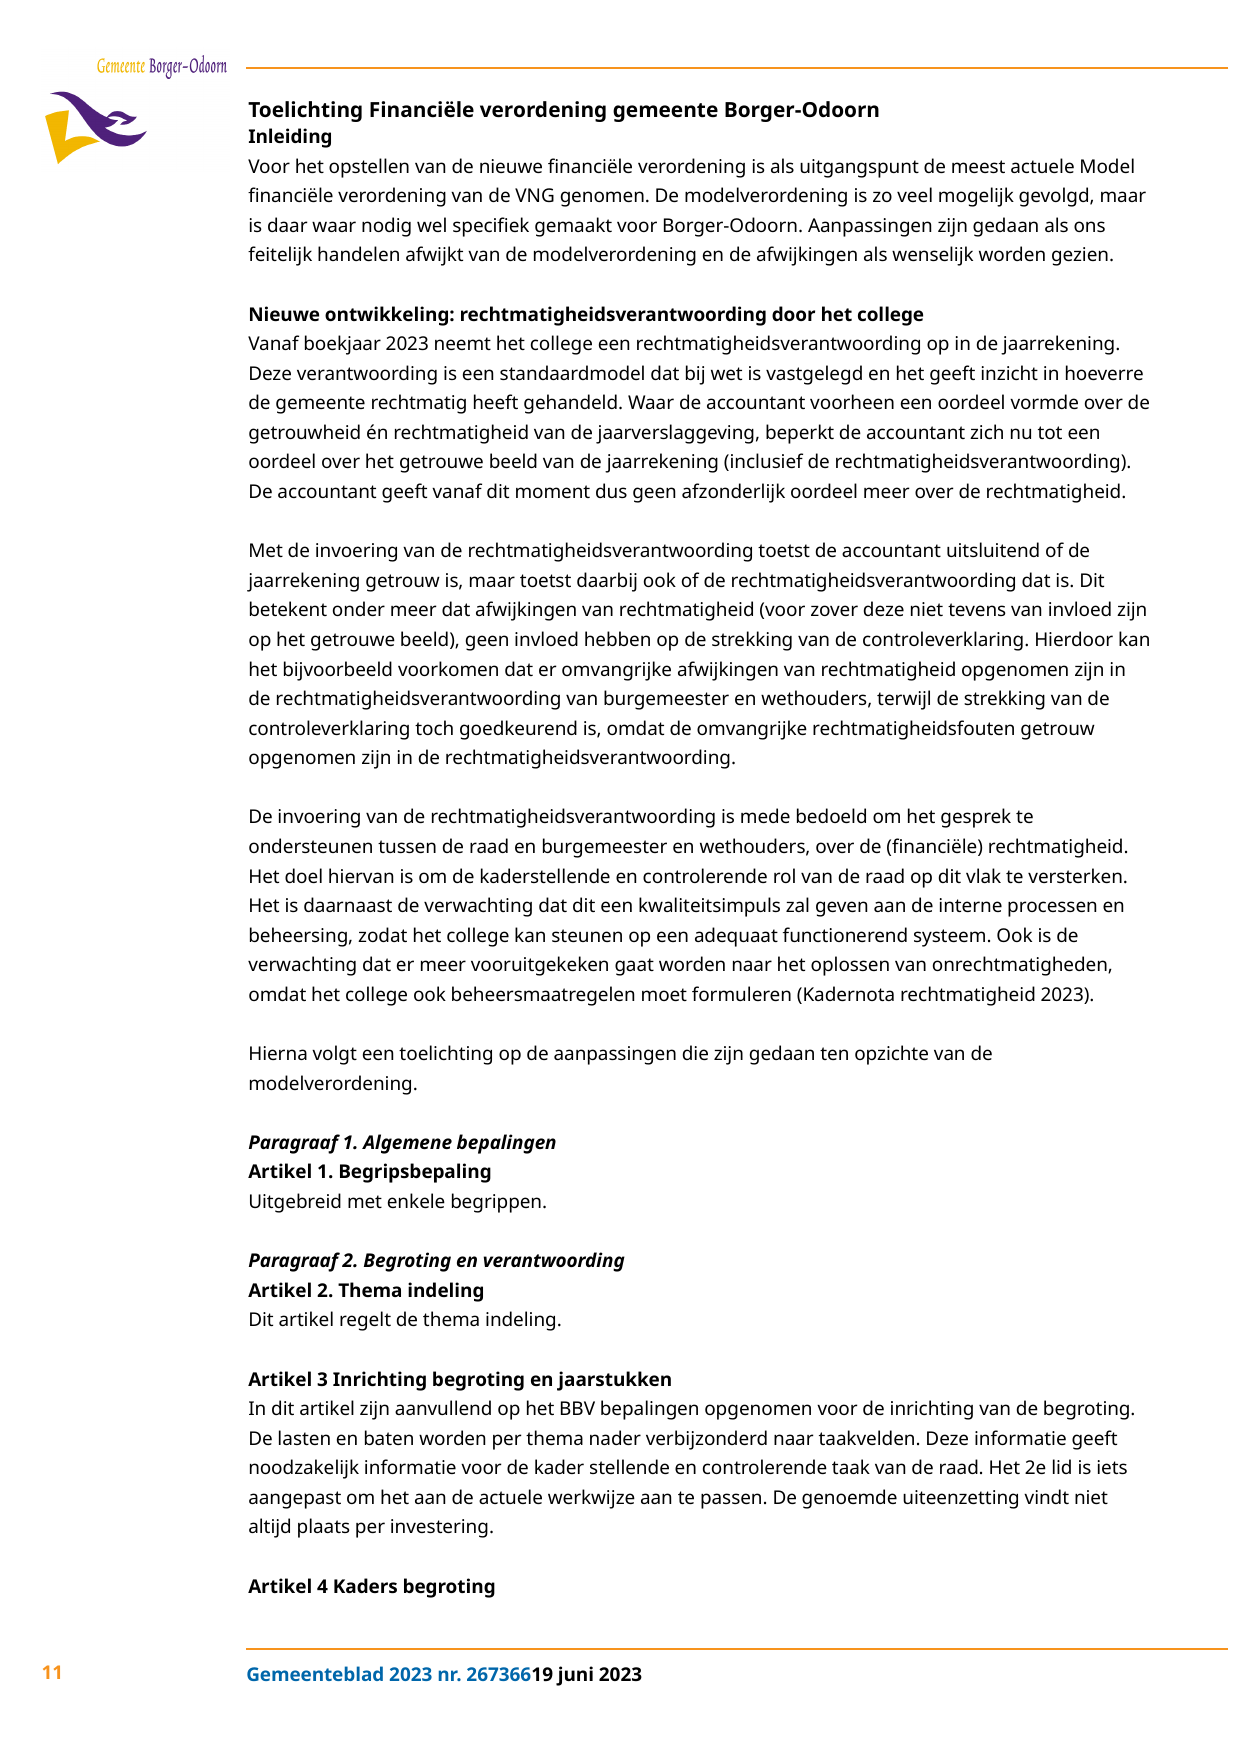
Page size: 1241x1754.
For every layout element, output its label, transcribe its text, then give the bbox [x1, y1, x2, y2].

text In dit artikel zijn aanvullend op het BBV bepalingen opgenomen voor de inrichting van de begroting. De lasten en baten worden per thema nader verbijzonderd naar taakvelden. Deze informatie geeft noodzakelijk informatie voor de kader stellende en controlerende taak van de raad. Het 2e lid is iets aangepast om het aan de actuele werkwijze aan te passen. De genoemde uiteenzetting vindt niet altijd plaats per investering. [248, 1395, 1152, 1539]
text Artikel 2. Thema indeling [248, 1277, 1152, 1303]
text Dit artikel regelt de thema indeling. [248, 1307, 1152, 1332]
text Inleiding [248, 123, 1152, 149]
text Voor het opstellen van de nieuwe financiële verordening is als uitgangspunt de meest actuele Model financiële verordening van de VNG genomen. De modelverordening is zo veel mogelijk gevolgd, maar is daar waar nodig wel specifiek gemaakt voor Borger-Odoorn. Aanpassingen zijn gedaan als ons feitelijk handelen afwijkt van de modelverordening en de afwijkingen als wenselijk worden gezien. [248, 153, 1152, 267]
text De invoering van de rechtmatigheidsverantwoording is mede bedoeld om het gesprek te ondersteunen tussen de raad en burgemeester en wethouders, over de (financiële) rechtmatigheid. Het doel hiervan is om de kaderstellende en controlerende rol van de raad op dit vlak te versterken. Het is daarnaast de verwachting dat dit een kwaliteitsimpuls zal geven aan de interne processen en beheersing, zodat het college kan steunen op een adequaat functionerend systeem. Ook is de verwachting dat er meer vooruitgekeken gaat worden naar het oplossen van onrechtmatigheden, omdat het college ook beheersmaatregelen moet formuleren (Kadernota rechtmatigheid 2023). [248, 804, 1152, 1007]
picture [41, 47, 231, 172]
text Artikel 3 Inrichting begroting en jaarstukken [248, 1366, 1152, 1392]
text Uitgebreid met enkele begrippen. [248, 1188, 1152, 1214]
text Artikel 4 Kaders begroting [248, 1573, 1152, 1599]
text Artikel 1. Begripsbepaling [248, 1159, 1152, 1184]
text Vanaf boekjaar 2023 neemt het college een rechtmatigheidsverantwoording op in de jaarrekening. Deze verantwoording is een standaardmodel dat bij wet is vastgelegd en het geeft inzicht in hoeverre de gemeente rechtmatig heeft gehandeld. Waar de accountant voorheen een oordeel vormde over de getrouwheid én rechtmatigheid van de jaarverslaggeving, beperkt de accountant zich nu tot een oordeel over het getrouwe beeld van de jaarrekening (inclusief de rechtmatigheidsverantwoording). De accountant geeft vanaf dit moment dus geen afzonderlijk oordeel meer over de rechtmatigheid. [248, 330, 1152, 504]
text Paragraaf 2. Begroting en verantwoording [248, 1247, 1152, 1273]
text Hierna volgt een toelichting op de aanpassingen die zijn gedaan ten opzichte van de modelverordening. [248, 1040, 1152, 1096]
text Paragraaf 1. Algemene bepalingen [248, 1129, 1152, 1155]
text Met de invoering van de rechtmatigheidsverantwoording toetst de accountant uitsluitend of de jaarrekening getrouw is, maar toetst daarbij ook of de rechtmatigheidsverantwoording dat is. Dit betekent onder meer dat afwijkingen van rechtmatigheid (voor zover deze niet tevens van invloed zijn op het getrouwe beeld), geen invloed hebben op de strekking van de controleverklaring. Hierdoor kan het bijvoorbeeld voorkomen dat er omvangrijke afwijkingen van rechtmatigheid opgenomen zijn in de rechtmatigheidsverantwoording van burgemeester en wethouders, terwijl de strekking van de controleverklaring toch goedkeurend is, omdat de omvangrijke rechtmatigheidsfouten getrouw opgenomen zijn in de rechtmatigheidsverantwoording. [248, 537, 1152, 770]
text Nieuwe ontwikkeling: rechtmatigheidsverantwoording door het college [248, 301, 1152, 327]
text Toelichting Financiële verordening gemeente Borger-Odoorn [248, 95, 1152, 123]
